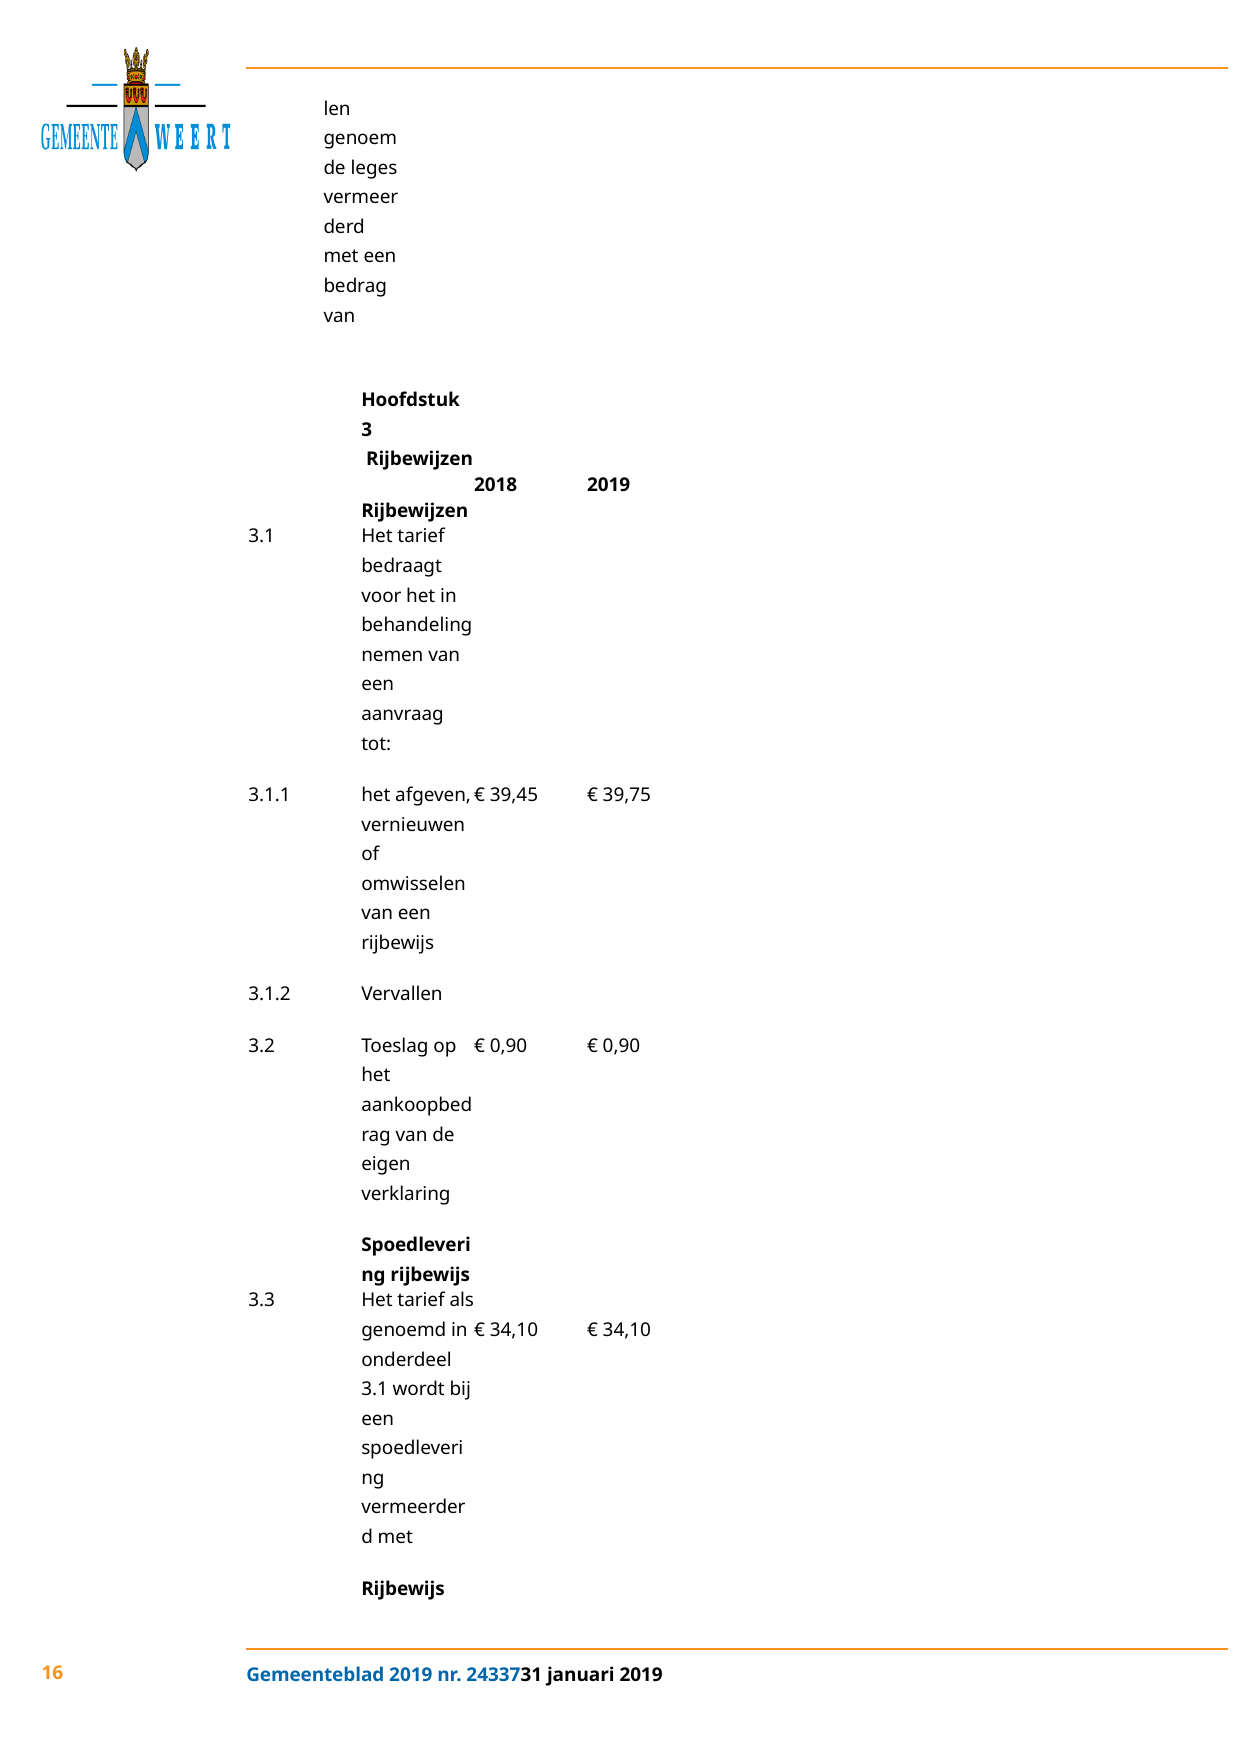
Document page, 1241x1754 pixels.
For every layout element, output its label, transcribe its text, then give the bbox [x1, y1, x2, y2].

table_cell [399, 95, 474, 328]
table_cell 3.1.2 [248, 981, 361, 1006]
table_cell 3.1 [248, 523, 361, 755]
table_cell [248, 497, 361, 523]
table_cell [587, 1006, 700, 1032]
table_cell [587, 1575, 700, 1601]
table_cell [587, 981, 700, 1006]
table_cell [587, 755, 700, 781]
table_cell 2019 [587, 471, 700, 497]
table_cell [361, 1206, 474, 1231]
table_cell [587, 523, 700, 755]
table_cell Spoedlevering rijbewijs [361, 1231, 474, 1287]
table_cell [474, 955, 587, 981]
table_cell [474, 1206, 587, 1231]
table_cell € 34,10 [587, 1287, 700, 1549]
table_header [248, 386, 361, 471]
table_cell [248, 471, 361, 497]
table_cell het afgeven, vernieuwen of omwisselen van een rijbewijs [361, 781, 474, 955]
table_cell [587, 1549, 700, 1575]
table_cell [399, 328, 474, 353]
table_cell [474, 523, 587, 755]
table_cell € 39,45 [474, 781, 587, 955]
table_cell [361, 755, 474, 781]
table_cell [323, 328, 398, 353]
table_cell [474, 1231, 587, 1287]
table_cell [248, 1006, 361, 1032]
table_cell Vervallen [361, 981, 474, 1006]
table_cell [361, 1006, 474, 1032]
table_cell len genoemde leges vermeerderd met een bedrag van [323, 95, 398, 328]
table_header Hoofdstuk 3 Rijbewijzen [361, 386, 474, 471]
table_cell [361, 955, 474, 981]
table_cell [587, 1206, 700, 1231]
table_cell [248, 955, 361, 981]
table_cell [248, 1575, 361, 1601]
table_cell [474, 497, 587, 523]
table_cell [474, 755, 587, 781]
table_cell [587, 1231, 700, 1287]
table_cell [587, 955, 700, 981]
table_cell [587, 497, 700, 523]
picture [41, 47, 231, 172]
table_cell Rijbewijzen [361, 497, 474, 523]
table_cell 2018 [474, 471, 587, 497]
table_cell [361, 471, 474, 497]
table_cell 3.1.1 [248, 781, 361, 955]
table_cell [248, 95, 323, 328]
table_cell Rijbewijs [361, 1575, 474, 1601]
table_cell € 0,90 [587, 1032, 700, 1206]
table_cell Toeslag op het aankoopbedrag van de eigen verklaring [361, 1032, 474, 1206]
table_cell Het tarief als genoemd in onderdeel 3.1 wordt bij een spoedlevering vermeerderd met [361, 1287, 474, 1549]
table_cell € 0,90 [474, 1032, 587, 1206]
table_cell [248, 1231, 361, 1287]
table_cell € 34,10 [474, 1287, 587, 1549]
table_cell [361, 1549, 474, 1575]
table_cell Het tarief bedraagt voor het in behandeling nemen van een aanvraag tot: [361, 523, 474, 755]
table_cell [474, 1575, 587, 1601]
table_cell [248, 755, 361, 781]
table_cell [474, 95, 549, 328]
table_cell [474, 1549, 587, 1575]
table_cell [248, 328, 323, 353]
table_cell [248, 1206, 361, 1231]
table_header [474, 386, 587, 471]
table_cell € 39,75 [587, 781, 700, 955]
table_cell 3.3 [248, 1287, 361, 1549]
table_cell [474, 1006, 587, 1032]
table_header [587, 386, 700, 471]
table_cell [474, 981, 587, 1006]
table_cell [474, 328, 549, 353]
table_cell 3.2 [248, 1032, 361, 1206]
table_cell [248, 1549, 361, 1575]
